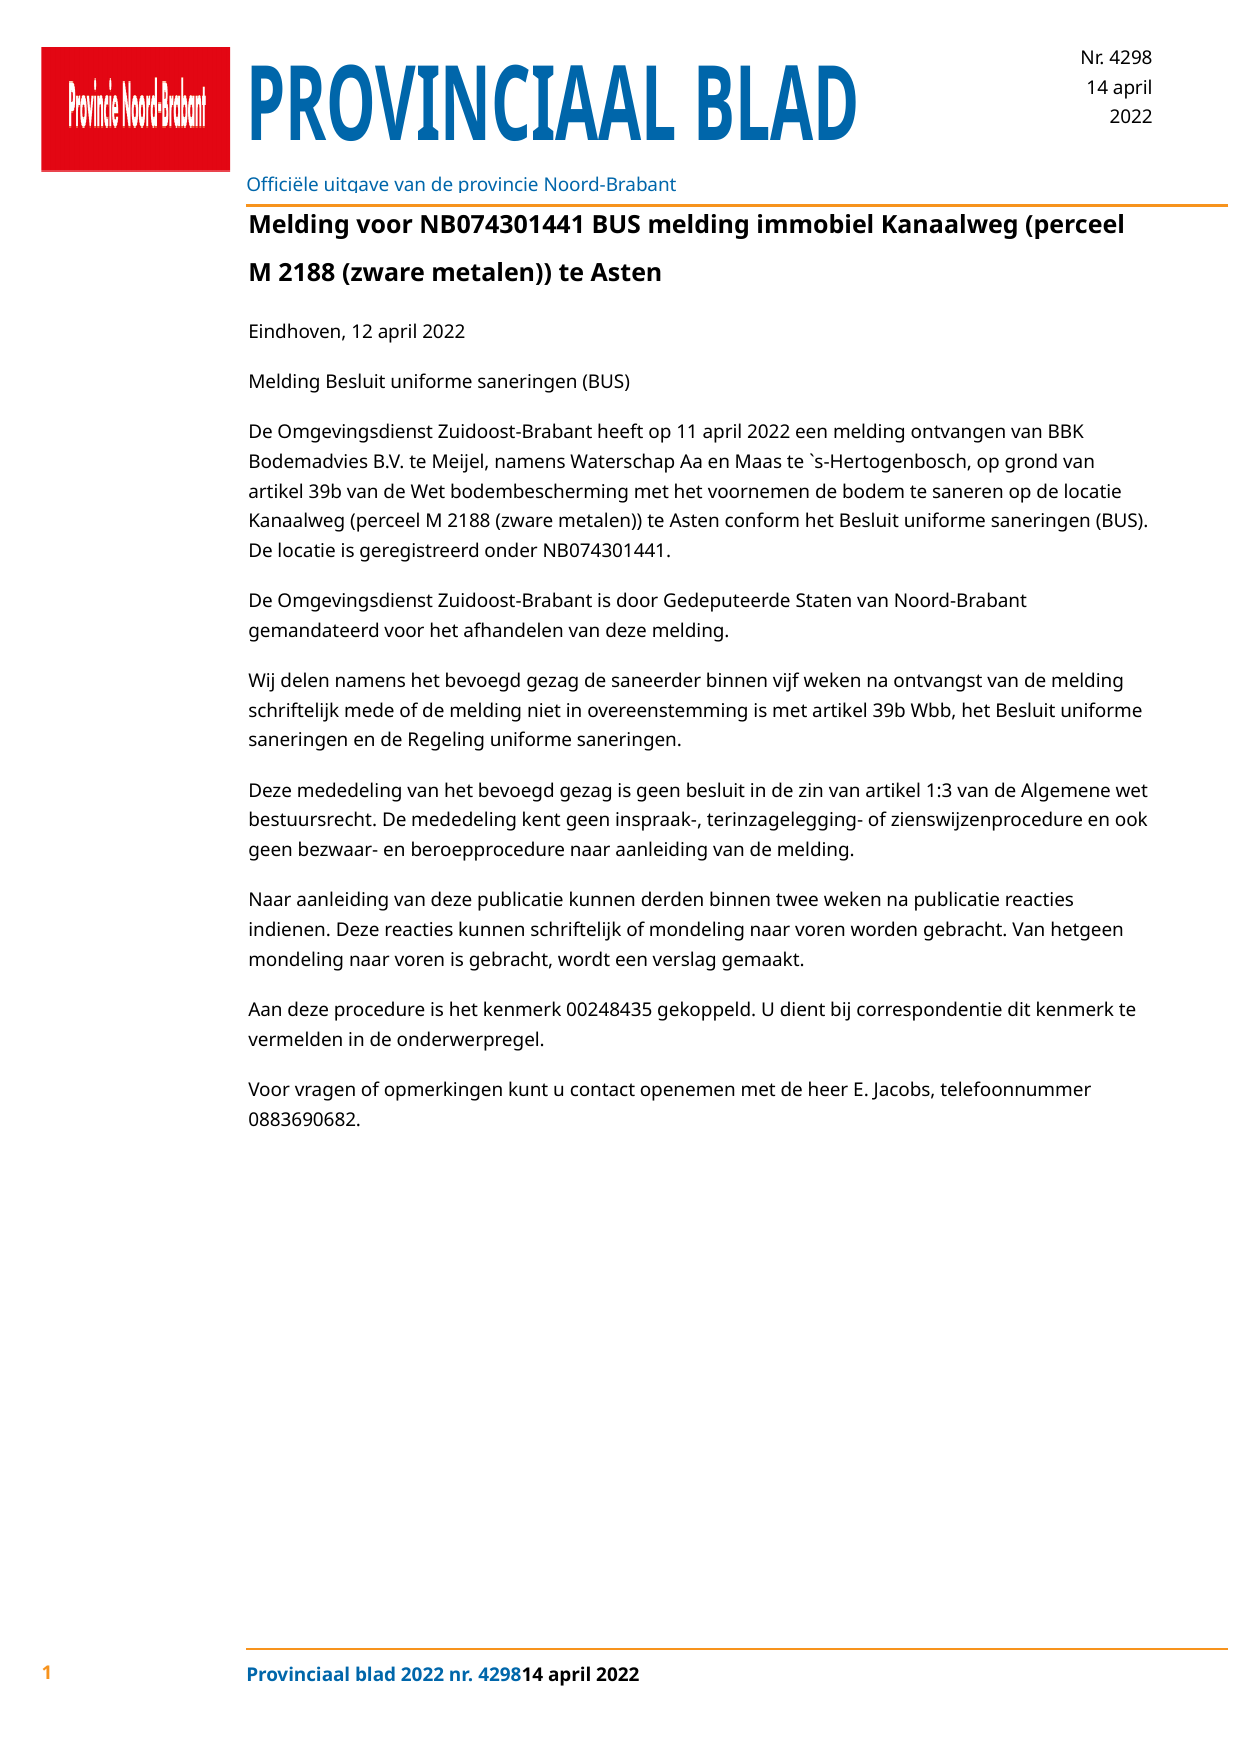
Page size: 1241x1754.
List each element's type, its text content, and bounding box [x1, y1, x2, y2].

text Wij delen namens het bevoegd gezag de saneerder binnen vijf weken na ontvangst van de melding schriftelijk mede of de melding niet in overeenstemming is met artikel 39b Wbb, het Besluit uniforme saneringen en de Regeling uniforme saneringen. [248, 667, 1152, 752]
picture [41, 47, 231, 172]
text Melding Besluit uniforme saneringen (BUS) [248, 368, 1152, 394]
text De Omgevingsdienst Zuidoost-Brabant heeft op 11 april 2022 een melding ontvangen van BBK Bodemadvies B.V. te Meijel, namens Waterschap Aa en Maas te `s-Hertogenbosch, op grond van artikel 39b van de Wet bodembescherming met het voornemen de bodem te saneren op de locatie Kanaalweg (perceel M 2188 (zware metalen)) te Asten conform het Besluit uniforme saneringen (BUS). De locatie is geregistreerd onder NB074301441. [248, 419, 1152, 563]
text De Omgevingsdienst Zuidoost-Brabant is door Gedeputeerde Staten van Noord-Brabant gemandateerd voor het afhandelen van deze melding. [248, 587, 1152, 643]
text Eindhoven, 12 april 2022 [248, 318, 1152, 344]
text Voor vragen of opmerkingen kunt u contact openemen met de heer E. Jacobs, telefoonnummer 0883690682. [248, 1076, 1152, 1132]
text Melding voor NB074301441 BUS melding immobiel Kanaalweg (perceel M 2188 (zware metalen)) te Asten [248, 207, 1152, 288]
text Aan deze procedure is het kenmerk 00248435 gekoppeld. U dient bij correspondentie dit kenmerk te vermelden in de onderwerpregel. [248, 996, 1152, 1052]
text Naar aanleiding van deze publicatie kunnen derden binnen twee weken na publicatie reacties indienen. Deze reacties kunnen schriftelijk of mondeling naar voren worden gebracht. Van hetgeen mondeling naar voren is gebracht, wordt een verslag gemaakt. [248, 887, 1152, 972]
text Deze mededeling van het bevoegd gezag is geen besluit in de zin van artikel 1:3 van de Algemene wet bestuursrecht. De mededeling kent geen inspraak-, terinzagelegging- of zienswijzenprocedure en ook geen bezwaar- en beroepprocedure naar aanleiding van de melding. [248, 777, 1152, 862]
